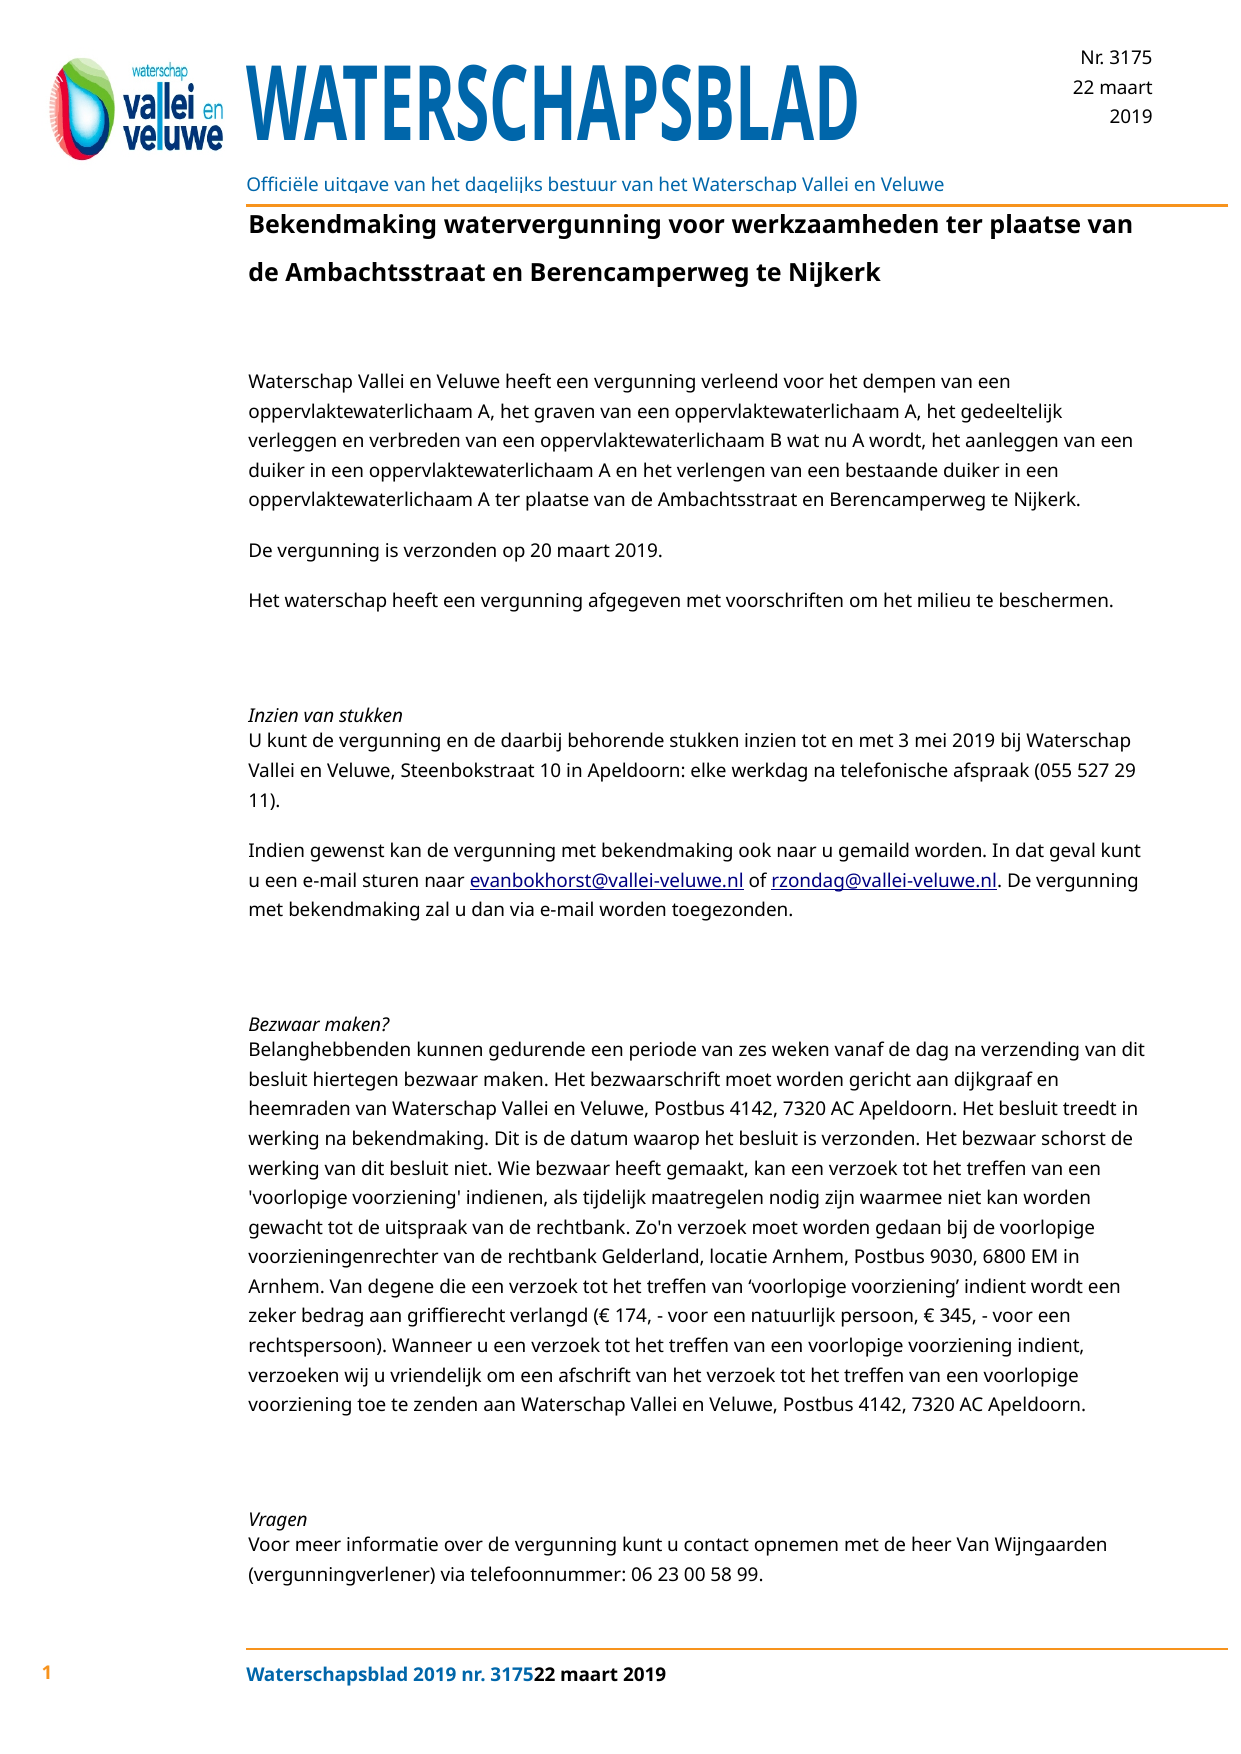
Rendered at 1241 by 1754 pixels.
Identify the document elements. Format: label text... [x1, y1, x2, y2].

text De vergunning is verzonden op 20 maart 2019. [248, 537, 1152, 563]
text Het waterschap heeft een vergunning afgegeven met voorschriften om het milieu te beschermen. [248, 587, 1152, 613]
text Voor meer informatie over de vergunning kunt u contact opnemen met de heer Van Wijngaarden (vergunningverlener) via telefoonnummer: 06 23 00 58 99. [248, 1532, 1152, 1587]
text Bezwaar maken? [248, 1011, 1152, 1036]
text Bekendmaking watervergunning voor werkzaamheden ter plaatse van de Ambachtsstraat en Berencamperweg te Nijkerk [248, 207, 1152, 288]
text Indien gewenst kan de vergunning met bekendmaking ook naar u gemaild worden. In dat geval kunt u een e-mail sturen naar evanbokhorst@vallei-veluwe.nl of rzondag@vallei-veluwe.nl. De vergunning met bekendmaking zal u dan via e-mail worden toegezonden. [248, 837, 1152, 922]
text U kunt de vergunning en de daarbij behorende stukken inzien tot en met 3 mei 2019 bij Waterschap Vallei en Veluwe, Steenbokstraat 10 in Apeldoorn: elke werkdag na telefonische afspraak (055 527 29 11). [248, 728, 1152, 812]
text Belanghebbenden kunnen gedurende een periode van zes weken vanaf de dag na verzending van dit besluit hiertegen bezwaar maken. Het bezwaarschrift moet worden gericht aan dijkgraaf en heemraden van Waterschap Vallei en Veluwe, Postbus 4142, 7320 AC Apeldoorn. Het besluit treedt in werking na bekendmaking. Dit is de datum waarop het besluit is verzonden. Het bezwaar schorst de werking van dit besluit niet. Wie bezwaar heeft gemaakt, kan een verzoek tot het treffen van een 'voorlopige voorziening' indienen, als tijdelijk maatregelen nodig zijn waarmee niet kan worden gewacht tot de uitspraak van de rechtbank. Zo'n verzoek moet worden gedaan bij de voorlopige voorzieningenrechter van de rechtbank Gelderland, locatie Arnhem, Postbus 9030, 6800 EM in Arnhem. Van degene die een verzoek tot het treffen van ‘voorlopige voorziening’ indient wordt een zeker bedrag aan griffierecht verlangd (€ 174, - voor een natuurlijk persoon, € 345, - voor een rechtspersoon). Wanneer u een verzoek tot het treffen van een voorlopige voorziening indient, verzoeken wij u vriendelijk om een afschrift van het verzoek tot het treffen van een voorlopige voorziening toe te zenden aan Waterschap Vallei en Veluwe, Postbus 4142, 7320 AC Apeldoorn. [248, 1036, 1152, 1417]
picture [41, 47, 231, 172]
text Inzien van stukken [248, 702, 1152, 728]
text Vragen [248, 1506, 1152, 1532]
text Waterschap Vallei en Veluwe heeft een vergunning verleend voor het dempen van een oppervlaktewaterlichaam A, het graven van een oppervlaktewaterlichaam A, het gedeeltelijk verleggen en verbreden van een oppervlaktewaterlichaam B wat nu A wordt, het aanleggen van een duiker in een oppervlaktewaterlichaam A en het verlengen van een bestaande duiker in een oppervlaktewaterlichaam A ter plaatse van de Ambachtsstraat en Berencamperweg te Nijkerk. [248, 368, 1152, 512]
